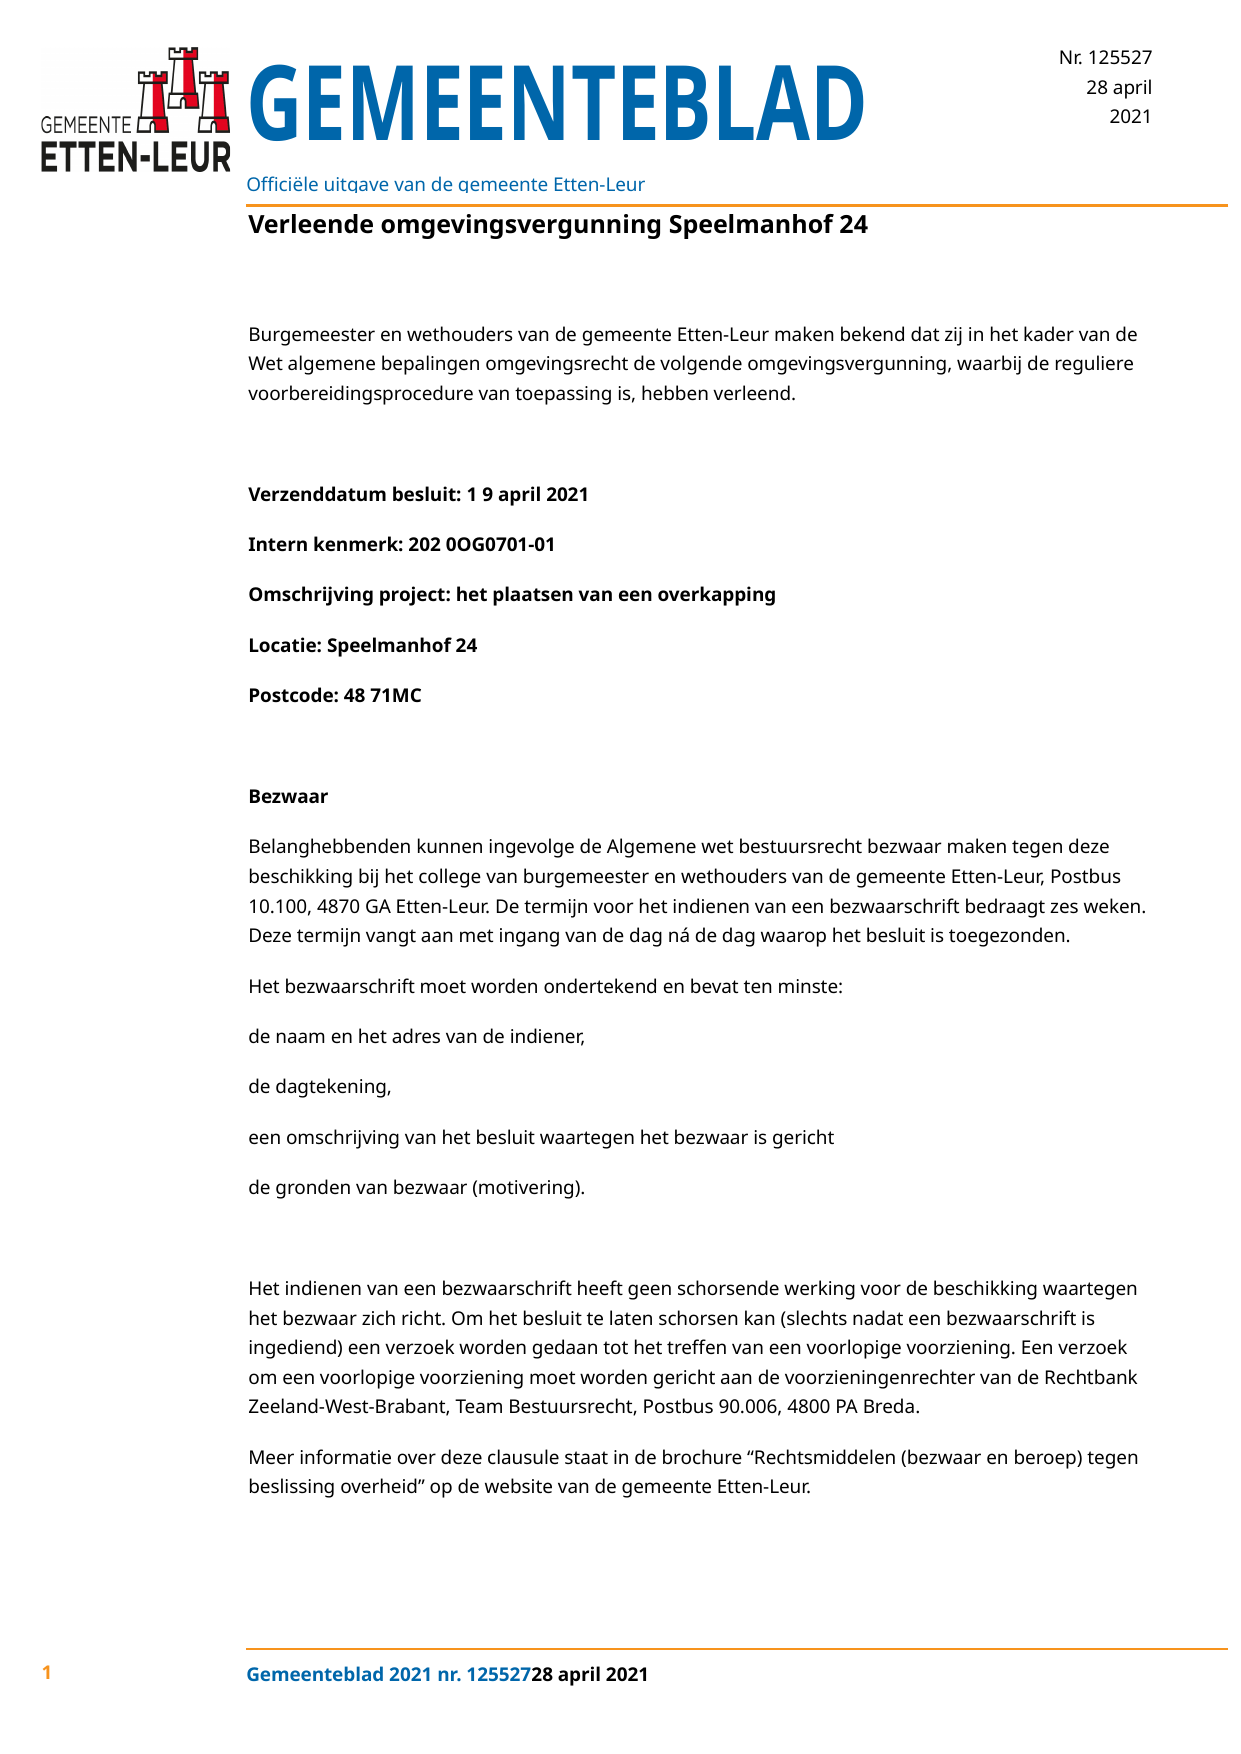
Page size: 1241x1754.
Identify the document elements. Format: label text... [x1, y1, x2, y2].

text Intern kenmerk: 202 0OG0701-01 [248, 531, 1152, 557]
text Bezwaar [248, 783, 1152, 809]
text Postcode: 48 71MC [248, 682, 1152, 708]
picture [41, 47, 231, 172]
text Belanghebbenden kunnen ingevolge de Algemene wet bestuursrecht bezwaar maken tegen deze beschikking bij het college van burgemeester en wethouders van de gemeente Etten-Leur, Postbus 10.100, 4870 GA Etten-Leur. De termijn voor het indienen van een bezwaarschrift bedraagt zes weken. Deze termijn vangt aan met ingang van de dag ná de dag waarop het besluit is toegezonden. [248, 834, 1152, 948]
text Burgemeester en wethouders van de gemeente Etten-Leur maken bekend dat zij in het kader van de Wet algemene bepalingen omgevingsrecht de volgende omgevingsvergunning, waarbij de reguliere voorbereidingsprocedure van toepassing is, hebben verleend. [248, 321, 1152, 406]
text Verzenddatum besluit: 1 9 april 2021 [248, 481, 1152, 506]
text de naam en het adres van de indiener, [248, 1023, 1152, 1049]
text Het bezwaarschrift moet worden ondertekend en bevat ten minste: [248, 973, 1152, 998]
text Meer informatie over deze clausule staat in de brochure “Rechtsmiddelen (bezwaar en beroep) tegen beslissing overheid” op de website van de gemeente Etten-Leur. [248, 1444, 1152, 1499]
text Omschrijving project: het plaatsen van een overkapping [248, 582, 1152, 607]
text de gronden van bezwaar (motivering). [248, 1174, 1152, 1200]
text Locatie: Speelmanhof 24 [248, 632, 1152, 658]
text een omschrijving van het besluit waartegen het bezwaar is gericht [248, 1124, 1152, 1150]
text Verleende omgevingsvergunning Speelmanhof 24 [248, 207, 1152, 241]
text de dagtekening, [248, 1074, 1152, 1099]
text Het indienen van een bezwaarschrift heeft geen schorsende werking voor de beschikking waartegen het bezwaar zich richt. Om het besluit te laten schorsen kan (slechts nadat een bezwaarschrift is ingediend) een verzoek worden gedaan tot het treffen van een voorlopige voorziening. Een verzoek om een voorlopige voorziening moet worden gericht aan de voorzieningenrechter van de Rechtbank Zeeland-West-Brabant, Team Bestuursrecht, Postbus 90.006, 4800 PA Breda. [248, 1275, 1152, 1419]
